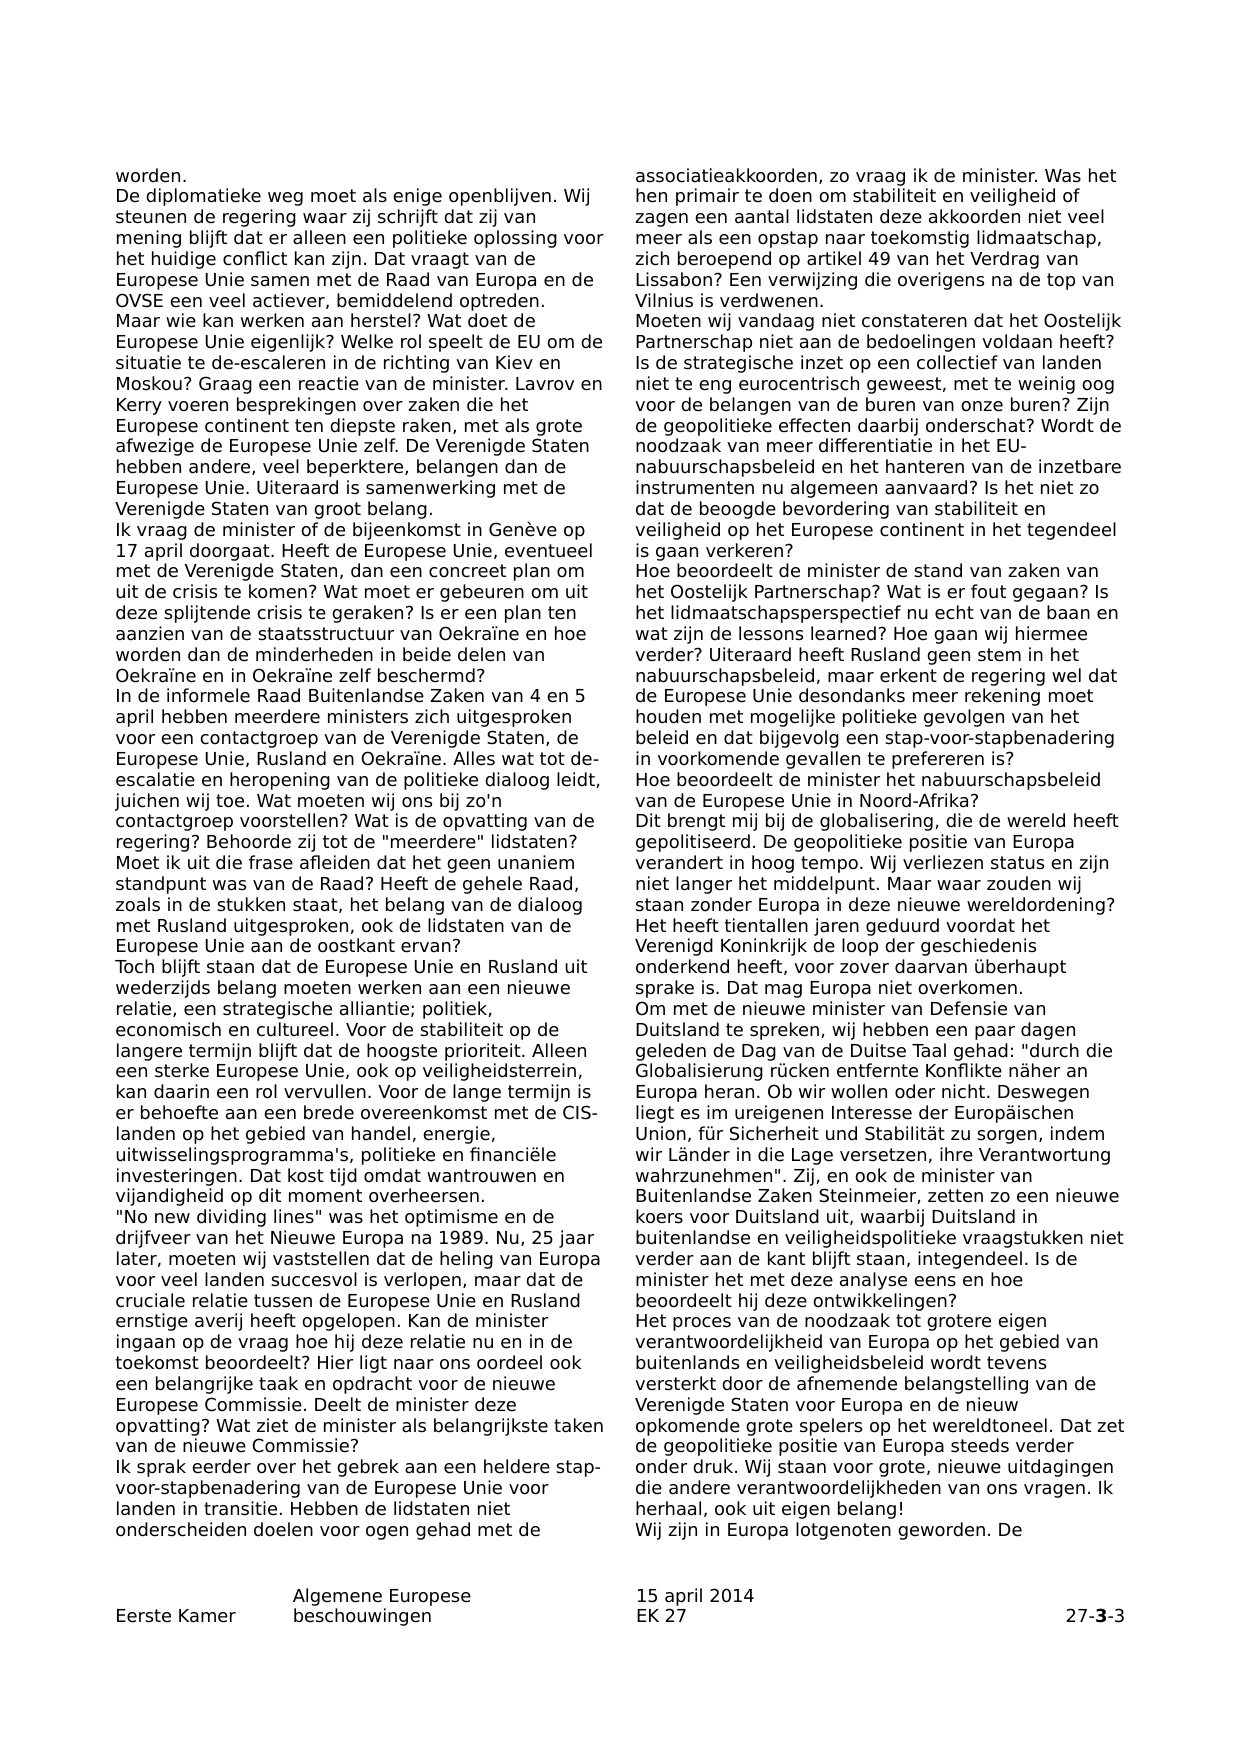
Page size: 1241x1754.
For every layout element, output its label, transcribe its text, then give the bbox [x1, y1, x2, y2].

text Wij zijn in Europa lotgenoten geworden. De [635, 1519, 1125, 1540]
text Moeten wij vandaag niet constateren dat het Oostelijk Partnerschap niet aan de bedoelingen voldaan heeft? Is de strategische inzet op een collectief van landen niet te eng eurocentrisch geweest, met te weinig oog voor de belangen van de buren van onze buren? Zijn de geopolitieke effecten daarbij onderschat? Wordt de noodzaak van meer differentiatie in het EU-nabuurschapsbeleid en het hanteren van de inzetbare instrumenten nu algemeen aanvaard? Is het niet zo dat de beoogde bevordering van stabiliteit en veiligheid op het Europese continent in het tegendeel is gaan verkeren? [635, 311, 1125, 561]
text In de informele Raad Buitenlandse Zaken van 4 en 5 april hebben meerdere ministers zich uitgesproken voor een contactgroep van de Verenigde Staten, de Europese Unie, Rusland en Oekraïne. Alles wat tot de-escalatie en heropening van de politieke dialoog leidt, juichen wij toe. Wat moeten wij ons bij zo'n contactgroep voorstellen? Wat is de opvatting van de regering? Behoorde zij tot de "meerdere" lidstaten? Moet ik uit die frase afleiden dat het geen unaniem standpunt was van de Raad? Heeft de gehele Raad, zoals in de stukken staat, het belang van de dialoog met Rusland uitgesproken, ook de lidstaten van de Europese Unie aan de oostkant ervan? [115, 686, 605, 957]
text Ik sprak eerder over het gebrek aan een heldere stap-voor-stapbenadering van de Europese Unie voor landen in transitie. Hebben de lidstaten niet onderscheiden doelen voor ogen gehad met de [115, 1457, 605, 1540]
text Het proces van de noodzaak tot grotere eigen verantwoordelijkheid van Europa op het gebied van buitenlands en veiligheidsbeleid wordt tevens versterkt door de afnemende belangstelling van de Verenigde Staten voor Europa en de nieuw opkomende grote spelers op het wereldtoneel. Dat zet de geopolitieke positie van Europa steeds verder onder druk. Wij staan voor grote, nieuwe uitdagingen die andere verantwoordelijkheden van ons vragen. Ik herhaal, ook uit eigen belang! [635, 1311, 1125, 1519]
text Ik vraag de minister of de bijeenkomst in Genève op 17 april doorgaat. Heeft de Europese Unie, eventueel met de Verenigde Staten, dan een concreet plan om uit de crisis te komen? Wat moet er gebeuren om uit deze splijtende crisis te geraken? Is er een plan ten aanzien van de staatsstructuur van Oekraïne en hoe worden dan de minderheden in beide delen van Oekraïne en in Oekraïne zelf beschermd? [115, 519, 605, 686]
text Dit brengt mij bij de globalisering, die de wereld heeft gepolitiseerd. De geopolitieke positie van Europa verandert in hoog tempo. Wij verliezen status en zijn niet langer het middelpunt. Maar waar zouden wij staan zonder Europa in deze nieuwe wereldordening? Het heeft tientallen jaren geduurd voordat het Verenigd Koninkrijk de loop der geschiedenis onderkend heeft, voor zover daarvan überhaupt sprake is. Dat mag Europa niet overkomen. [635, 811, 1125, 999]
text Toch blijft staan dat de Europese Unie en Rusland uit wederzijds belang moeten werken aan een nieuwe relatie, een strategische alliantie; politiek, economisch en cultureel. Voor de stabiliteit op de langere termijn blijft dat de hoogste prioriteit. Alleen een sterke Europese Unie, ook op veiligheidsterrein, kan daarin een rol vervullen. Voor de lange termijn is er behoefte aan een brede overeenkomst met de CIS-landen op het gebied van handel, energie, uitwisselingsprogramma's, politieke en financiële investeringen. Dat kost tijd omdat wantrouwen en vijandigheid op dit moment overheersen. [115, 957, 605, 1207]
text "No new dividing lines" was het optimisme en de drijfveer van het Nieuwe Europa na 1989. Nu, 25 jaar later, moeten wij vaststellen dat de heling van Europa voor veel landen succesvol is verlopen, maar dat de cruciale relatie tussen de Europese Unie en Rusland ernstige averij heeft opgelopen. Kan de minister ingaan op de vraag hoe hij deze relatie nu en in de toekomst beoordeelt? Hier ligt naar ons oordeel ook een belangrijke taak en opdracht voor de nieuwe Europese Commissie. Deelt de minister deze opvatting? Wat ziet de minister als belangrijkste taken van de nieuwe Commissie? [115, 1207, 605, 1457]
text Maar wie kan werken aan herstel? Wat doet de Europese Unie eigenlijk? Welke rol speelt de EU om de situatie te de-escaleren in de richting van Kiev en Moskou? Graag een reactie van de minister. Lavrov en Kerry voeren besprekingen over zaken die het Europese continent ten diepste raken, met als grote afwezige de Europese Unie zelf. De Verenigde Staten hebben andere, veel beperktere, belangen dan de Europese Unie. Uiteraard is samenwerking met de Verenigde Staten van groot belang. [115, 311, 605, 519]
text worden. [115, 165, 605, 186]
text Om met de nieuwe minister van Defensie van Duitsland te spreken, wij hebben een paar dagen geleden de Dag van de Duitse Taal gehad: "durch die Globalisierung rücken entfernte Konflikte näher an Europa heran. Ob wir wollen oder nicht. Deswegen liegt es im ureigenen Interesse der Europäischen Union, für Sicherheit und Stabilität zu sorgen, indem wir Länder in die Lage versetzen, ihre Verantwortung wahrzunehmen". Zij, en ook de minister van Buitenlandse Zaken Steinmeier, zetten zo een nieuwe koers voor Duitsland uit, waarbij Duitsland in buitenlandse en veiligheidspolitieke vraagstukken niet verder aan de kant blijft staan, integendeel. Is de minister het met deze analyse eens en hoe beoordeelt hij deze ontwikkelingen? [635, 999, 1125, 1311]
text De diplomatieke weg moet als enige openblijven. Wij steunen de regering waar zij schrijft dat zij van mening blijft dat er alleen een politieke oplossing voor het huidige conflict kan zijn. Dat vraagt van de Europese Unie samen met de Raad van Europa en de OVSE een veel actiever, bemiddelend optreden. [115, 186, 605, 311]
text Hoe beoordeelt de minister de stand van zaken van het Oostelijk Partnerschap? Wat is er fout gegaan? Is het lidmaatschapsperspectief nu echt van de baan en wat zijn de lessons learned? Hoe gaan wij hiermee verder? Uiteraard heeft Rusland geen stem in het nabuurschapsbeleid, maar erkent de regering wel dat de Europese Unie desondanks meer rekening moet houden met mogelijke politieke gevolgen van het beleid en dat bijgevolg een stap-voor-stapbenadering in voorkomende gevallen te prefereren is? [635, 561, 1125, 769]
text Hoe beoordeelt de minister het nabuurschapsbeleid van de Europese Unie in Noord-Afrika? [635, 769, 1125, 811]
text associatieakkoorden, zo vraag ik de minister. Was het hen primair te doen om stabiliteit en veiligheid of zagen een aantal lidstaten deze akkoorden niet veel meer als een opstap naar toekomstig lidmaatschap, zich beroepend op artikel 49 van het Verdrag van Lissabon? Een verwijzing die overigens na de top van Vilnius is verdwenen. [635, 165, 1125, 311]
